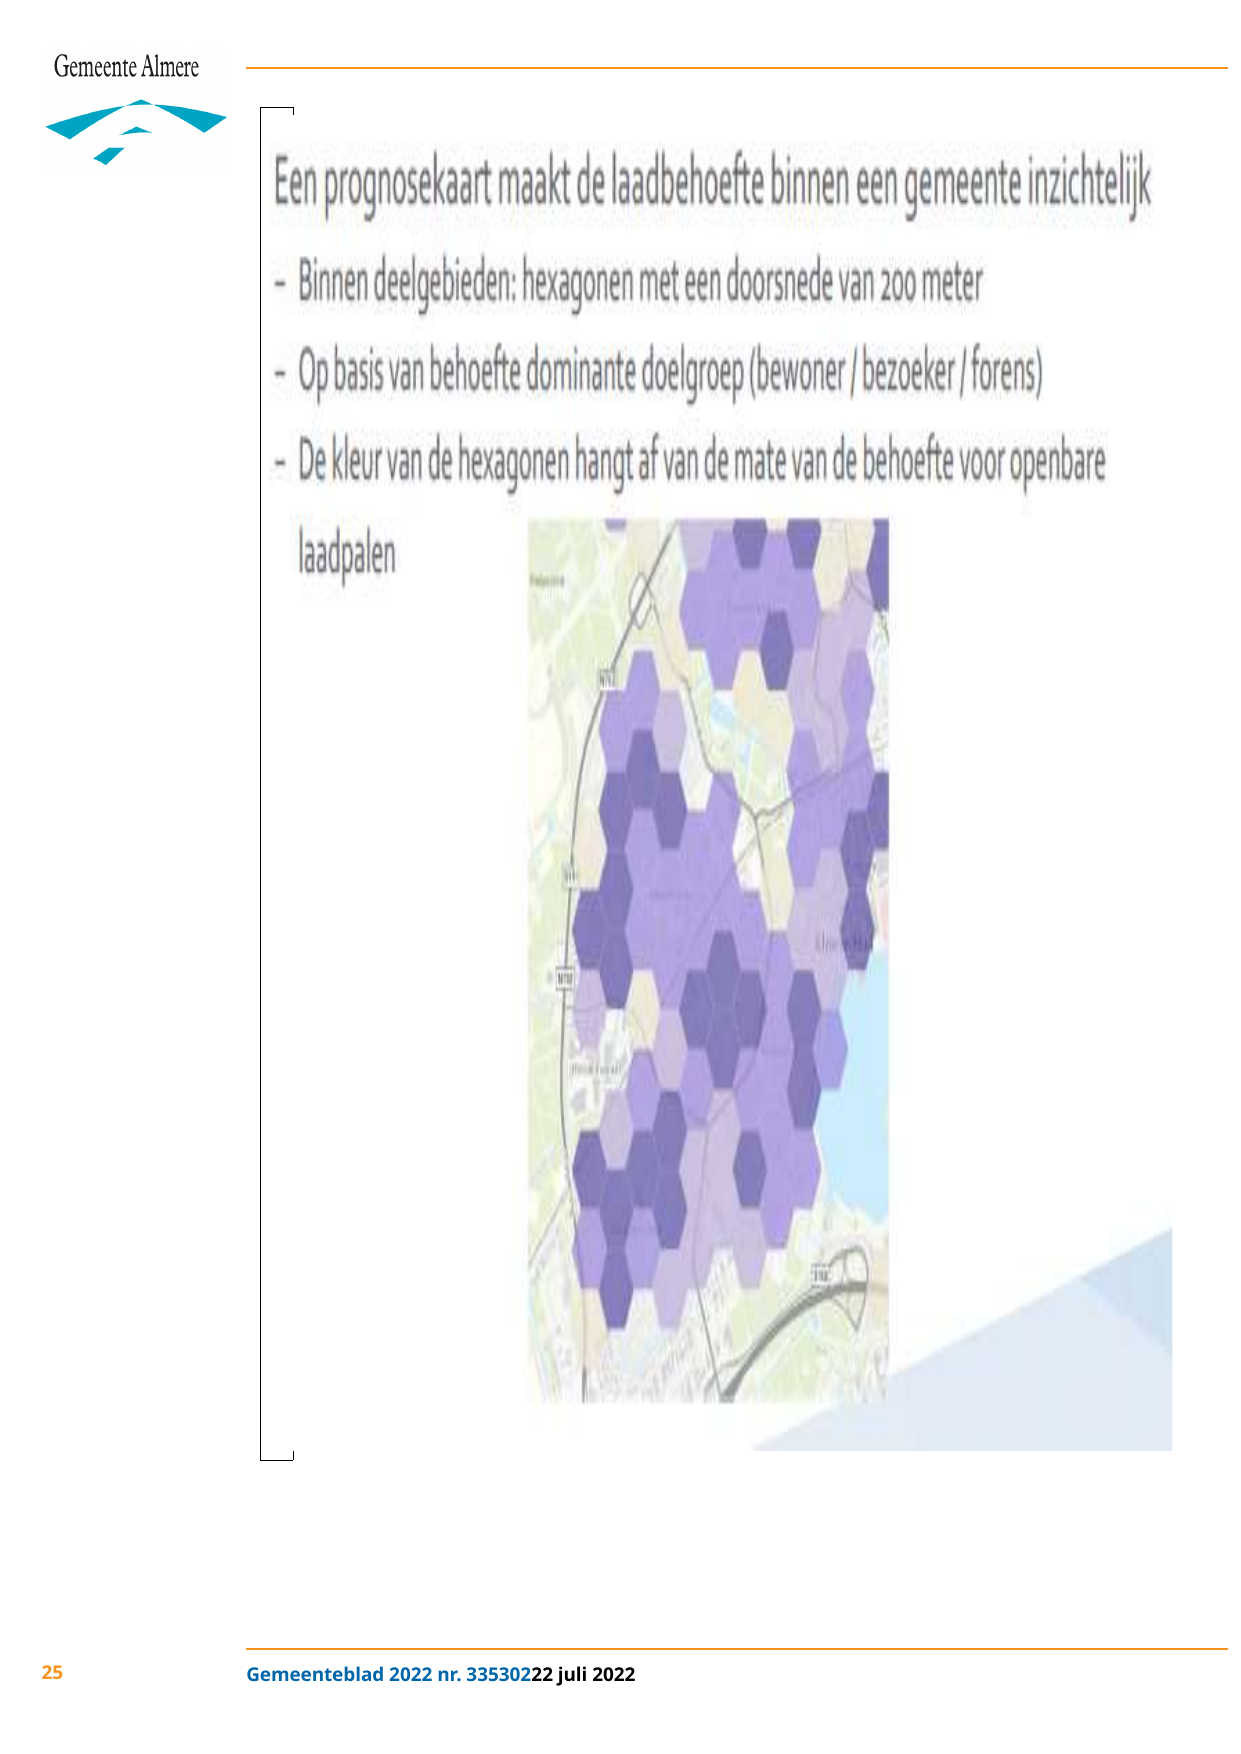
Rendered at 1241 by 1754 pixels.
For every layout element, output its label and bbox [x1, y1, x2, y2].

picture [41, 47, 231, 172]
picture [268, 115, 1173, 1451]
